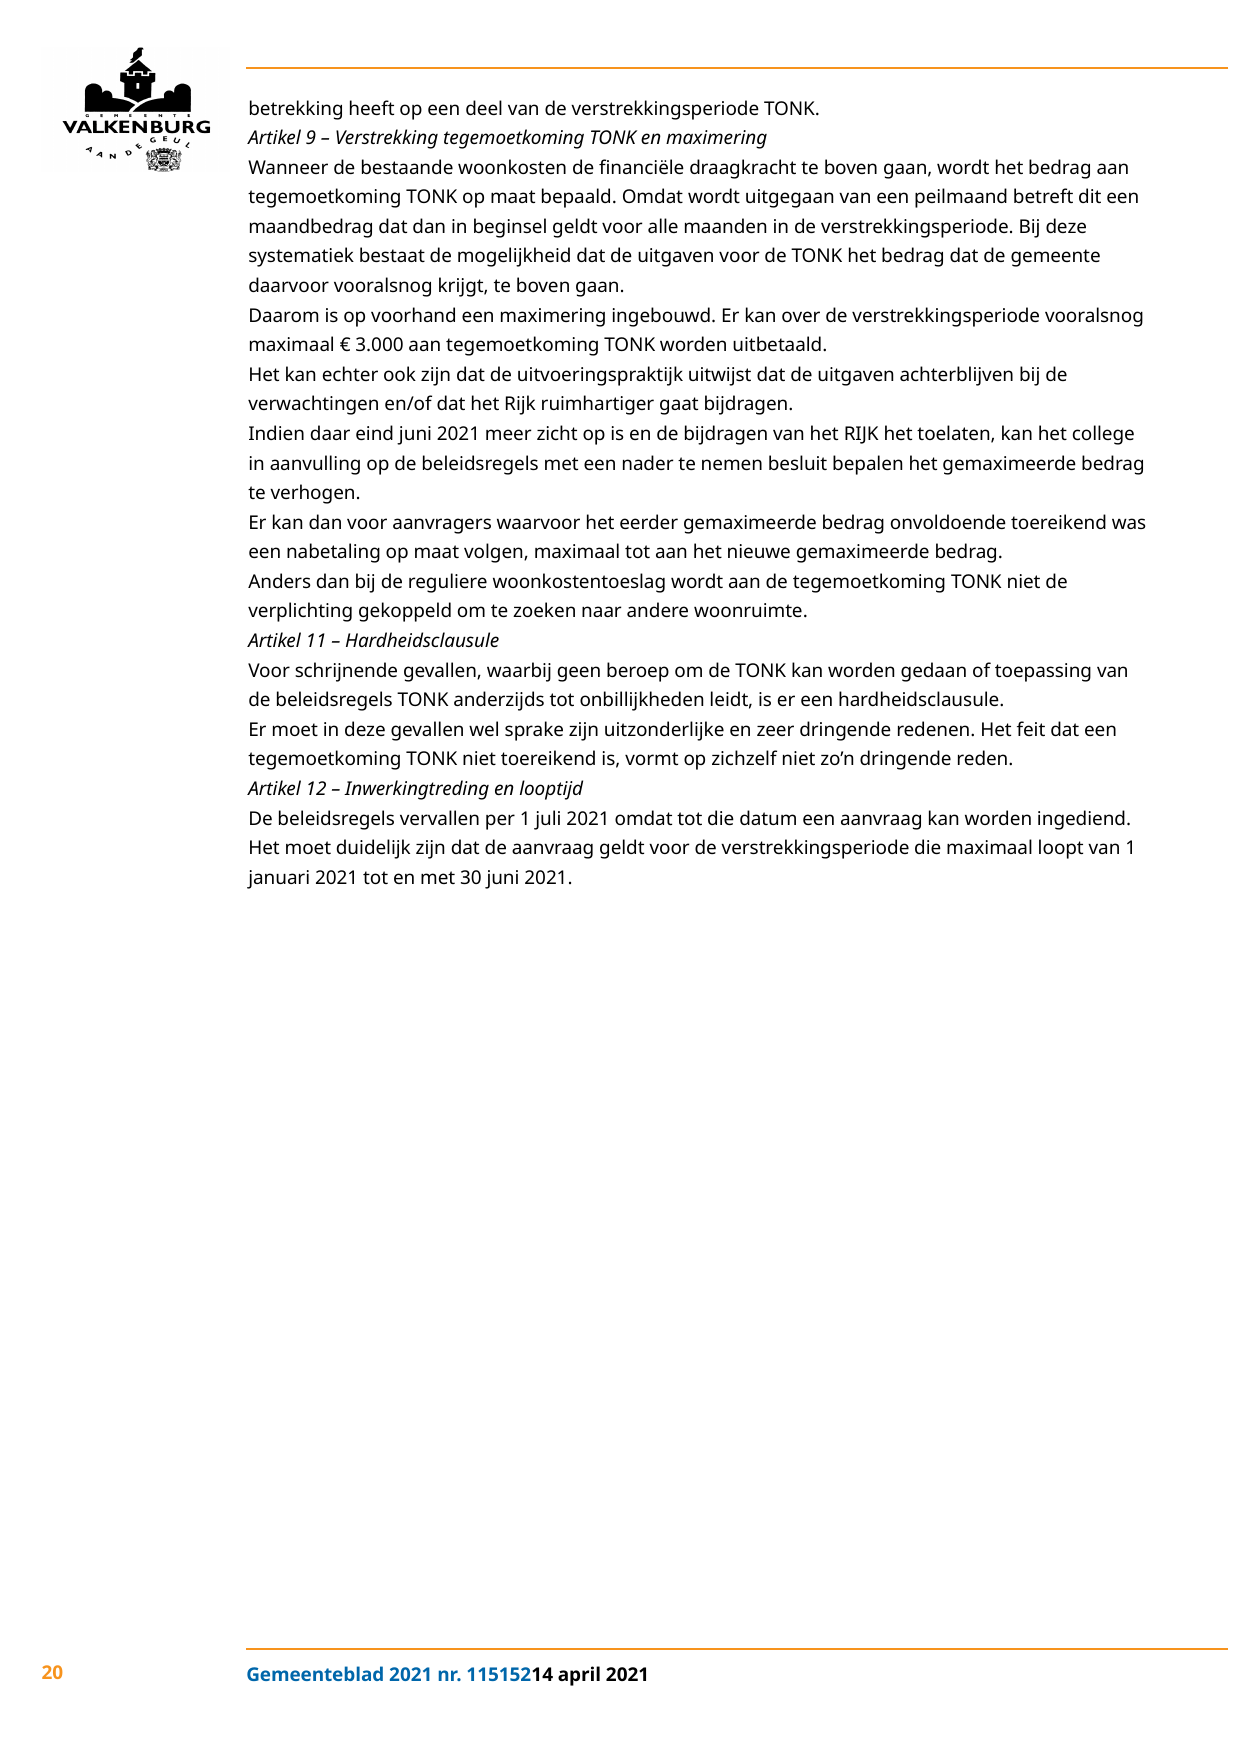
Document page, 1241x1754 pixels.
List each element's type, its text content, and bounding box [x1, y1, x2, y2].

text betrekking heeft op een deel van de verstrekkingsperiode TONK. [248, 95, 1152, 121]
text Daarom is op voorhand een maximering ingebouwd. Er kan over de verstrekkingsperiode vooralsnog maximaal € 3.000 aan tegemoetkoming TONK worden uitbetaald. [248, 302, 1152, 357]
text De beleidsregels vervallen per 1 juli 2021 omdat tot die datum een aanvraag kan worden ingediend. Het moet duidelijk zijn dat de aanvraag geldt voor de verstrekkingsperiode die maximaal loopt van 1 januari 2021 tot en met 30 juni 2021. [248, 805, 1152, 890]
text Artikel 9 – Verstrekking tegemoetkoming TONK en maximering [248, 124, 1152, 150]
text Artikel 11 – Hardheidsclausule [248, 627, 1152, 653]
text Anders dan bij de reguliere woonkostentoeslag wordt aan de tegemoetkoming TONK niet de verplichting gekoppeld om te zoeken naar andere woonruimte. [248, 568, 1152, 623]
text Er kan dan voor aanvragers waarvoor het eerder gemaximeerde bedrag onvoldoende toereikend was een nabetaling op maat volgen, maximaal tot aan het nieuwe gemaximeerde bedrag. [248, 509, 1152, 564]
text Artikel 12 – Inwerkingtreding en looptijd [248, 775, 1152, 801]
text Wanneer de bestaande woonkosten de financiële draagkracht te boven gaan, wordt het bedrag aan tegemoetkoming TONK op maat bepaald. Omdat wordt uitgegaan van een peilmaand betreft dit een maandbedrag dat dan in beginsel geldt voor alle maanden in de verstrekkingsperiode. Bij deze systematiek bestaat de mogelijkheid dat de uitgaven voor de TONK het bedrag dat de gemeente daarvoor vooralsnog krijgt, te boven gaan. [248, 154, 1152, 298]
picture [41, 47, 231, 172]
text Voor schrijnende gevallen, waarbij geen beroep om de TONK kan worden gedaan of toepassing van de beleidsregels TONK anderzijds tot onbillijkheden leidt, is er een hardheidsclausule. [248, 657, 1152, 712]
text Het kan echter ook zijn dat de uitvoeringspraktijk uitwijst dat de uitgaven achterblijven bij de verwachtingen en/of dat het Rijk ruimhartiger gaat bijdragen. [248, 361, 1152, 416]
text Er moet in deze gevallen wel sprake zijn uitzonderlijke en zeer dringende redenen. Het feit dat een tegemoetkoming TONK niet toereikend is, vormt op zichzelf niet zo’n dringende reden. [248, 716, 1152, 771]
text Indien daar eind juni 2021 meer zicht op is en de bijdragen van het RIJK het toelaten, kan het college in aanvulling op de beleidsregels met een nader te nemen besluit bepalen het gemaximeerde bedrag te verhogen. [248, 420, 1152, 505]
